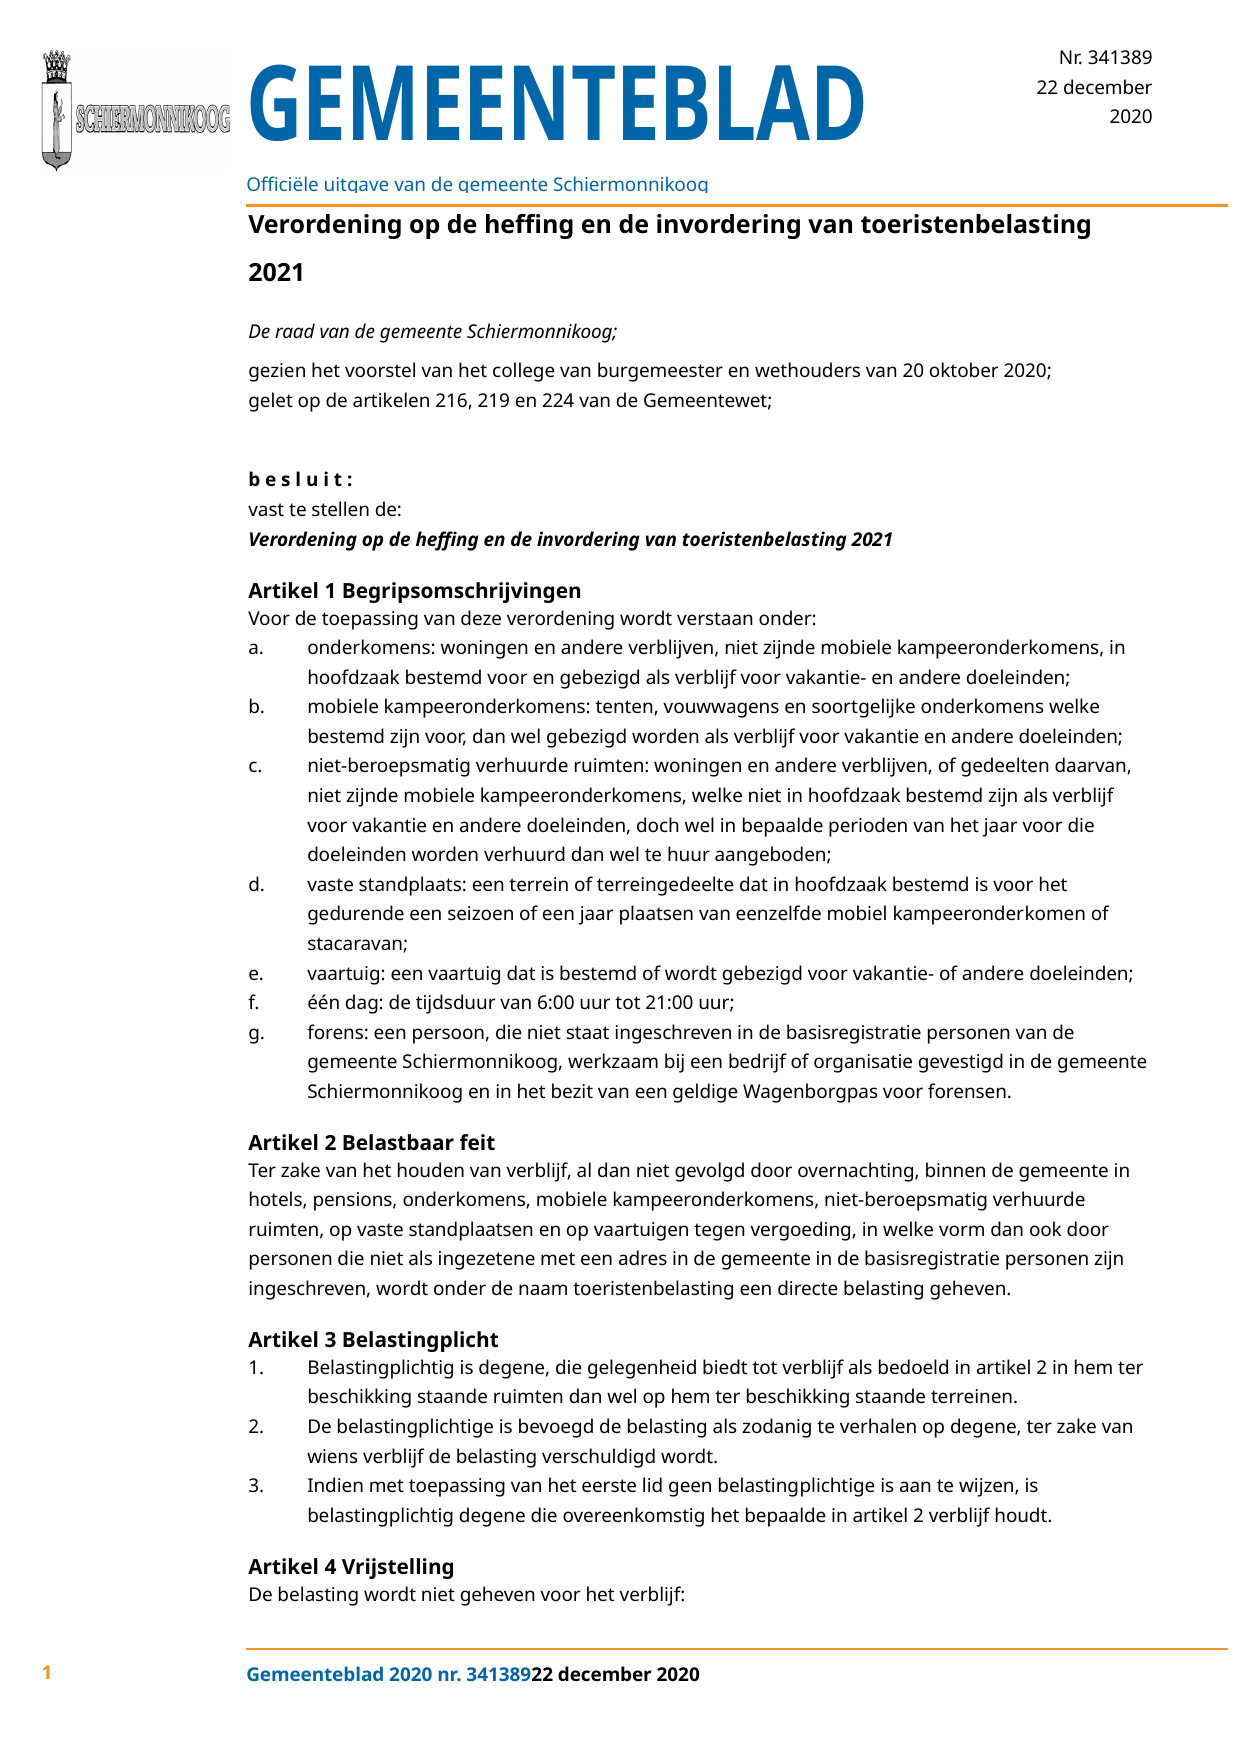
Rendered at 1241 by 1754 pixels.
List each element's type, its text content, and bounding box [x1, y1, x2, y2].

list niet-beroepsmatig verhuurde ruimten: woningen en andere verblijven, of gedeelten daarvan, niet zijnde mobiele kampeeronderkomens, welke niet in hoofdzaak bestemd zijn als verblijf voor vakantie en andere doel­einden, doch wel in bepaalde perioden van het jaar voor die doeleinden worden verhuurd dan wel te huur aangeboden; [248, 753, 1152, 867]
list Indien met toepassing van het eerste lid geen belasting­plichtige is aan te wijzen, is belastingplichtig degene die overeenkomstig het bepaalde in artikel 2 verblijf houdt. [248, 1472, 1152, 1528]
text vast te stellen de: [248, 496, 1152, 522]
text Artikel 4 Vrijstelling [248, 1552, 1152, 1581]
text Ter zake van het houden van verblijf, al dan niet gevolgd door overnach­ting, binnen de gemeente in hotels, pensions, ­onderkomens, mobiele kampeeronderkomens, niet-beroepsmatig verhuurde ruimten, op vaste stand­plaatsen en op vaartuigen tegen vergoeding, in welke vorm dan ook door personen die niet als ingezetene met een adres in de gemeente in de basisregistratie personen zijn ingeschreven, wordt onder de naam toeristenbelasting een directe belasting gehe­ven. [248, 1157, 1152, 1301]
text Artikel 1 Begripsomschrijvingen [248, 576, 1152, 605]
text Artikel 3 Belastingplicht [248, 1326, 1152, 1354]
text gezien het voorstel van het college van burgemeester en wethouders van 20 oktober 2020; [248, 357, 1152, 383]
list vaste standplaats: een terrein of terreingedeelte dat in hoofdzaak bestemd is voor het gedurende een seizoen of een jaar plaatsen van eenzelfde mobiel kampeeronder­komen of stacaravan; [248, 871, 1152, 956]
list onderkomens: woningen en andere verblijven, niet zijnde mobiele kampeeronderko­mens, in hoofdzaak bestemd voor en gebezigd als verblijf voor vakantie- en andere doeleinden; [248, 634, 1152, 689]
text De raad van de gemeente Schiermonnikoog; [248, 318, 1152, 344]
list mobiele kampeeronderkomens: tenten, vouwwagens en soort­gelijke onderkomens welke bestemd zijn voor, dan wel gebezigd worden als verblijf voor vakantie en andere doeleinden; [248, 693, 1152, 749]
list vaartuig: een vaartuig dat is bestemd of wordt gebezigd voor vakan­tie- of andere doeleinden; [248, 960, 1152, 985]
text gelet op de artikelen 216, 219 en 224 van de Gemeentewet; [248, 387, 1152, 412]
list forens: een persoon, die niet staat ingeschreven in de basisregistratie personen van de gemeente Schiermonnikoog, werkzaam bij een bedrijf of organisatie gevestigd in de gemeente Schiermonnikoog en in het bezit van een geldige Wagenborgpas voor forensen. [248, 1019, 1152, 1104]
text De belasting wordt niet geheven voor het verblijf: [248, 1581, 1152, 1607]
text Verordening op de heffing en de invordering van toeristenbelas­ting 2021 [248, 207, 1152, 288]
list één dag: de tijdsduur van 6:00 uur tot 21:00 uur; [248, 989, 1152, 1015]
text Verordening op de heffing en de invordering van toeristenbelas­ting 2021 [248, 526, 1152, 552]
list Belastingplichtig is degene, die gelegenheid biedt tot verblijf als bedoeld in artikel 2 in hem ter beschikking staande ruimten dan wel op hem ter beschikking staande terreinen. [248, 1354, 1152, 1409]
picture [41, 47, 231, 172]
list De belastingplichtige is bevoegd de belasting als zodanig te verhalen op degene, ter zake van wiens verblijf de belasting verschuldigd wordt. [248, 1413, 1152, 1468]
text Voor de toepassing van deze verordening wordt verstaan onder: [248, 605, 1152, 630]
text Artikel 2 Belastbaar feit [248, 1128, 1152, 1157]
text b e s l u i t : [248, 467, 1152, 492]
